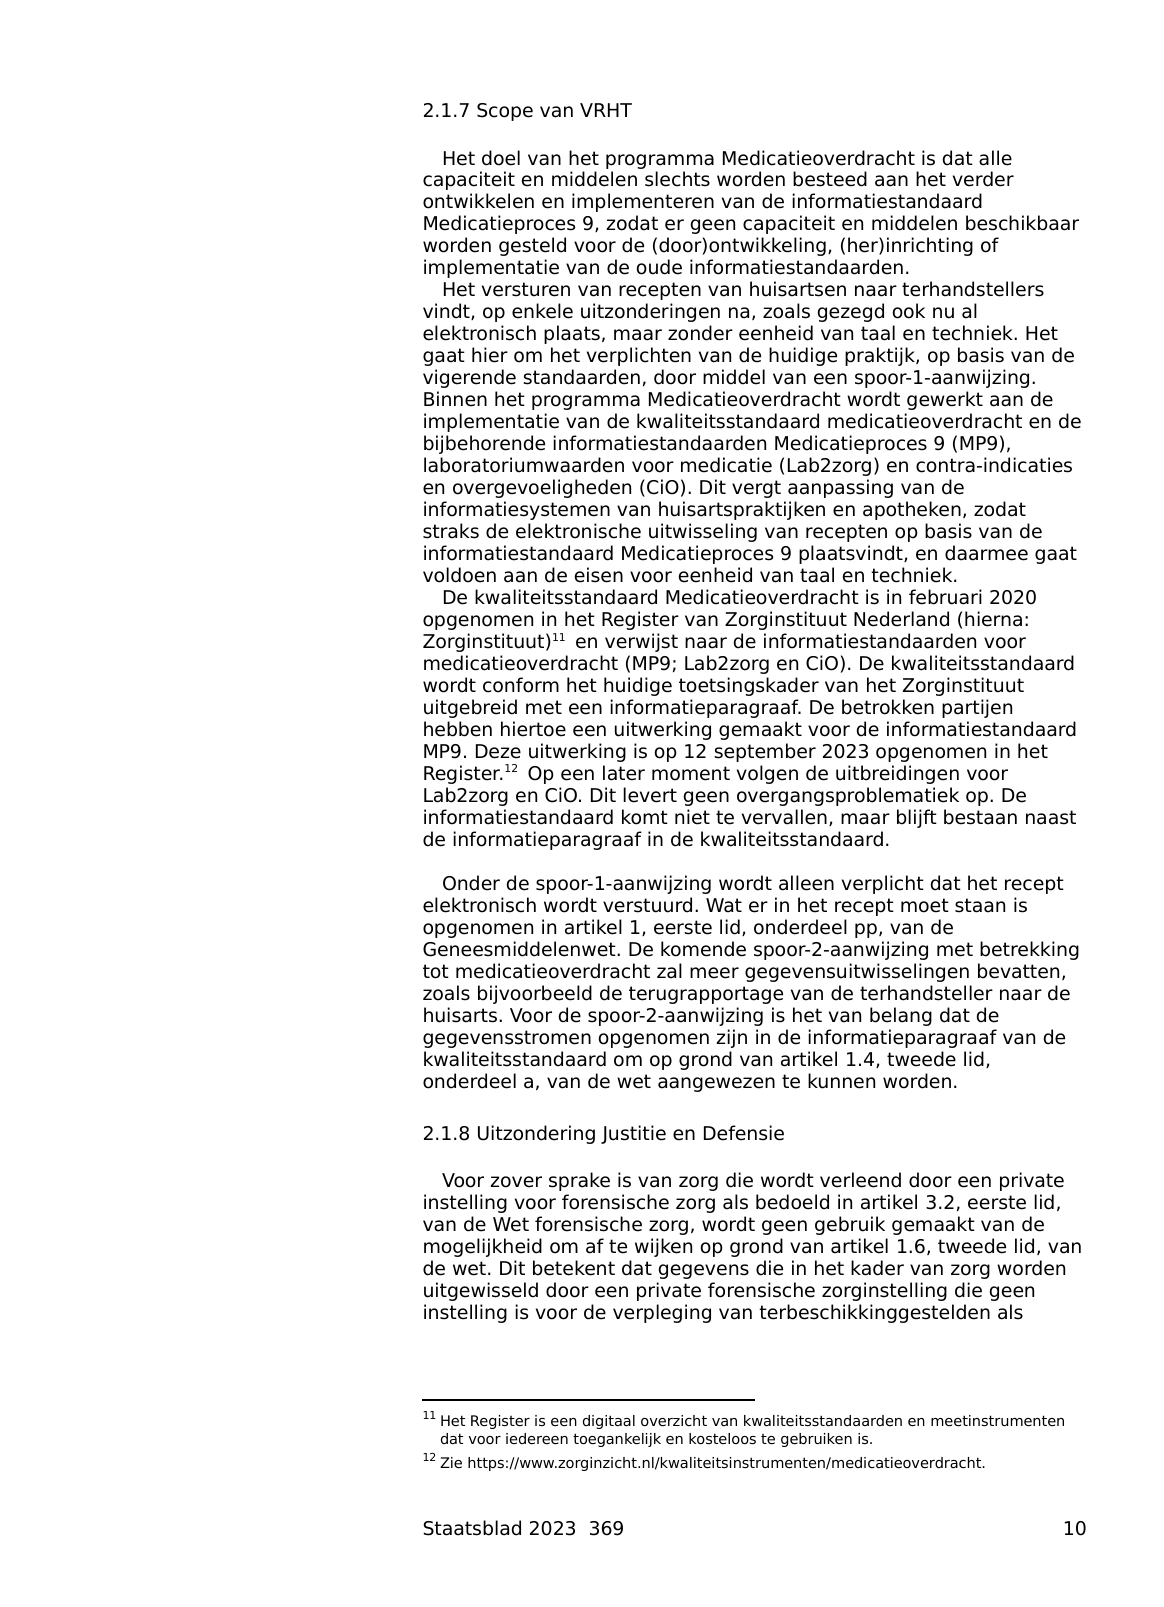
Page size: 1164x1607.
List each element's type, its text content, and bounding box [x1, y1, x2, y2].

subtitle 2.1.7 Scope van VRHT [422, 100, 1087, 122]
text Het versturen van recepten van huisartsen naar terhandstellers vindt, op enkele uitzonderingen na, zoals gezegd ook nu al elektronisch plaats, maar zonder eenheid van taal en techniek. Het gaat hier om het verplichten van de huidige praktijk, op basis van de vigerende standaarden, door middel van een spoor-1-aanwijzing. Binnen het programma Medicatieoverdracht wordt gewerkt aan de implementatie van de kwaliteitsstandaard medicatieoverdracht en de bijbehorende informatiestandaarden Medicatieproces 9 (MP9), laboratoriumwaarden voor medicatie (Lab2zorg) en contra-indicaties en overgevoeligheden (CiO). Dit vergt aanpassing van de informatiesystemen van huisartspraktijken en apotheken, zodat straks de elektronische uitwisseling van recepten op basis van de informatiestandaard Medicatieproces 9 plaatsvindt, en daarmee gaat voldoen aan de eisen voor eenheid van taal en techniek. [422, 279, 1087, 587]
text De kwaliteitsstandaard Medicatieoverdracht is in februari 2020 opgenomen in het Register van Zorginstituut Nederland (hierna: Zorginstituut) en verwijst naar de informatiestandaarden voor medicatieoverdracht (MP9; Lab2zorg en CiO). De kwaliteitsstandaard wordt conform het huidige toetsingskader van het Zorginstituut uitgebreid met een informatieparagraaf. De betrokken partijen hebben hiertoe een uitwerking gemaakt voor de informatiestandaard MP9. Deze uitwerking is op 12 september 2023 opgenomen in het Register. Op een later moment volgen de uitbreidingen voor Lab2zorg en CiO. Dit levert geen overgangsproblematiek op. De informatiestandaard komt niet te vervallen, maar blijft bestaan naast de informatieparagraaf in de kwaliteitsstandaard. [422, 587, 1087, 851]
text Het doel van het programma Medicatieoverdracht is dat alle capaciteit en middelen slechts worden besteed aan het verder ontwikkelen en implementeren van de informatiestandaard Medicatieproces 9, zodat er geen capaciteit en middelen beschikbaar worden gesteld voor de (door)ontwikkeling, (her)inrichting of implementatie van de oude informatiestandaarden. [422, 147, 1087, 279]
subtitle 2.1.8 Uitzondering Justitie en Defensie [422, 1123, 1087, 1145]
text Het Register is een digitaal overzicht van kwaliteitsstandaarden en meetinstrumenten dat voor iedereen toegankelijk en kosteloos te gebruiken is. [422, 1409, 1087, 1448]
text Onder de spoor-1-aanwijzing wordt alleen verplicht dat het recept elektronisch wordt verstuurd. Wat er in het recept moet staan is opgenomen in artikel 1, eerste lid, onderdeel pp, van de Geneesmiddelenwet. De komende spoor-2-aanwijzing met betrekking tot medicatieoverdracht zal meer gegevensuitwisselingen bevatten, zoals bijvoorbeeld de terugrapportage van de terhandsteller naar de huisarts. Voor de spoor-2-aanwijzing is het van belang dat de gegevensstromen opgenomen zijn in de informatieparagraaf van de kwaliteitsstandaard om op grond van artikel 1.4, tweede lid, onderdeel a, van de wet aangewezen te kunnen worden. [422, 873, 1087, 1093]
text Zie https://www.zorginzicht.nl/kwaliteitsinstrumenten/medicatieoverdracht. [422, 1451, 1087, 1473]
text Voor zover sprake is van zorg die wordt verleend door een private instelling voor forensische zorg als bedoeld in artikel 3.2, eerste lid, van de Wet forensische zorg, wordt geen gebruik gemaakt van de mogelijkheid om af te wijken op grond van artikel 1.6, tweede lid, van de wet. Dit betekent dat gegevens die in het kader van zorg worden uitgewisseld door een private forensische zorginstelling die geen instelling is voor de verpleging van terbeschikkinggestelden als [422, 1170, 1087, 1323]
